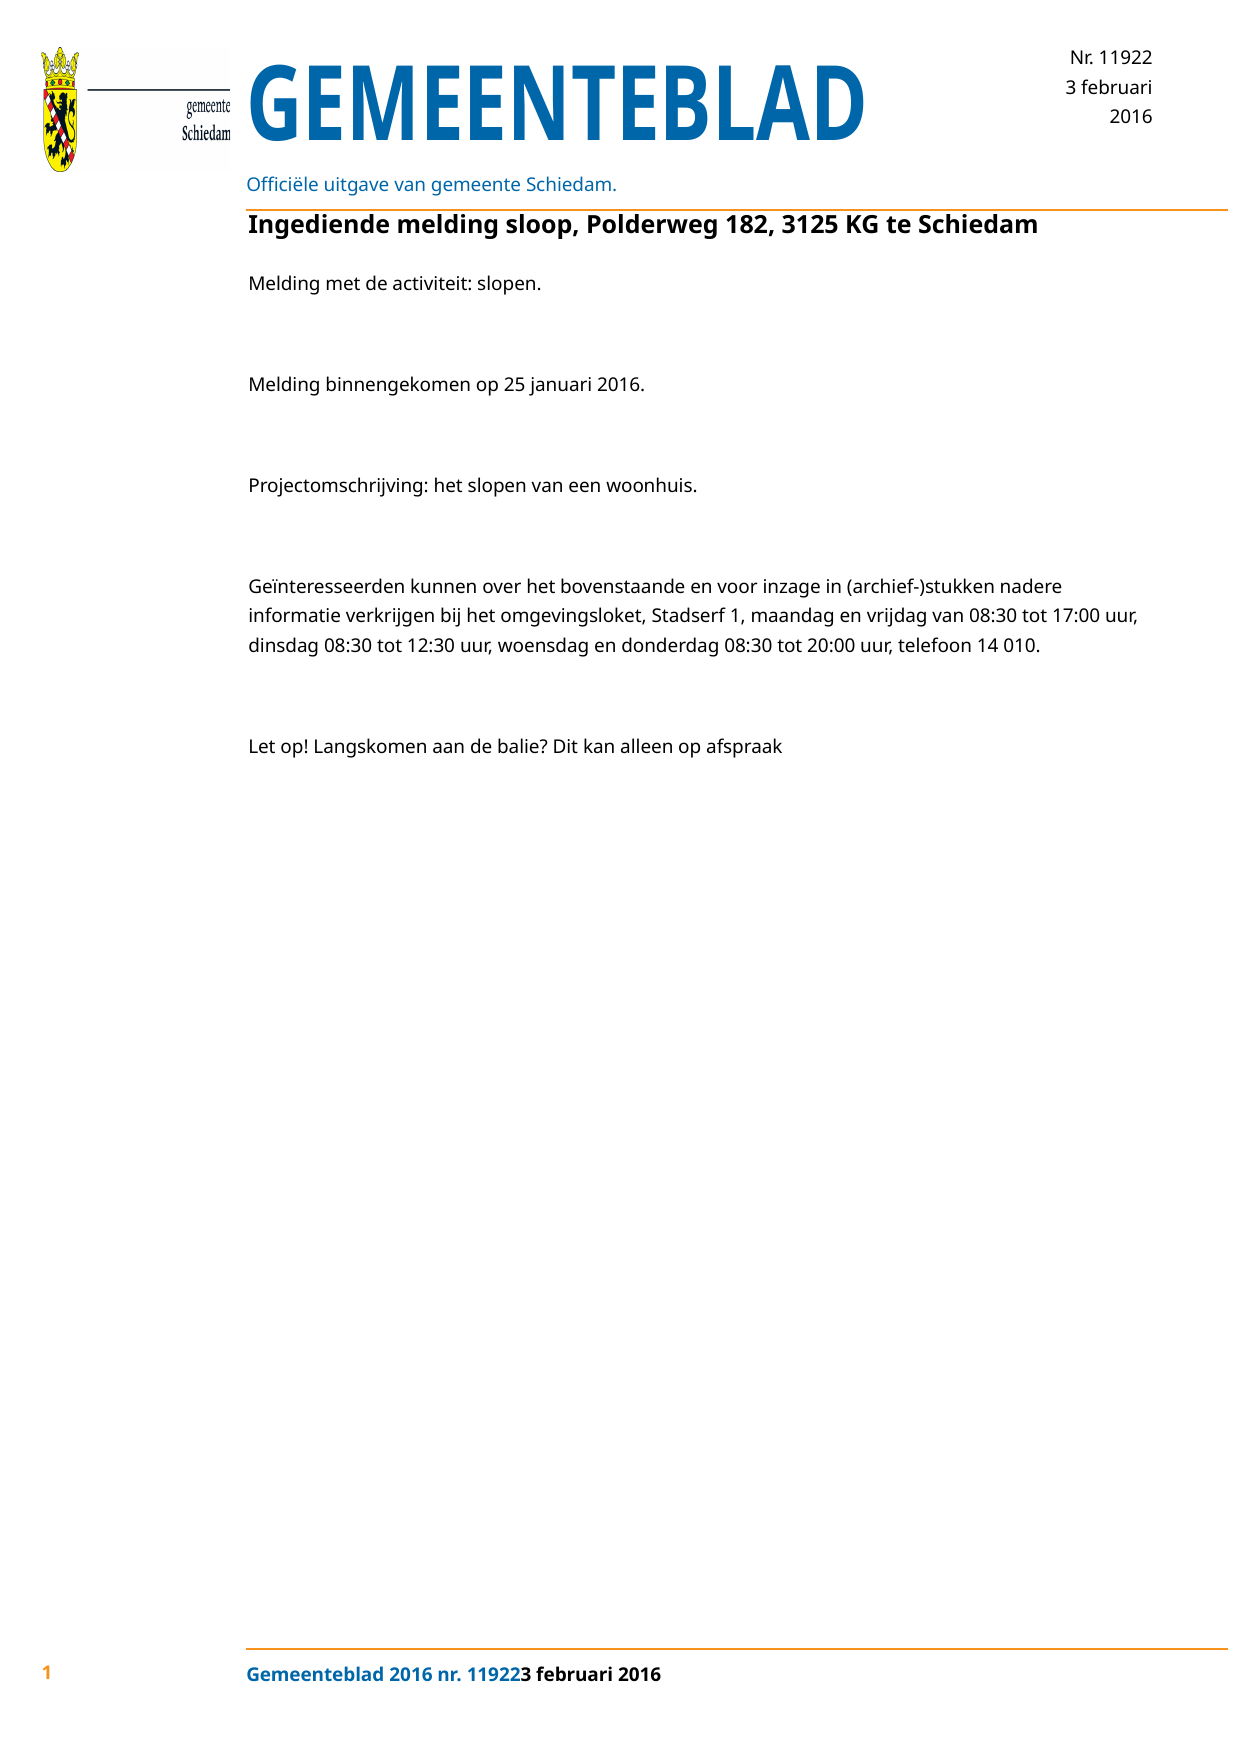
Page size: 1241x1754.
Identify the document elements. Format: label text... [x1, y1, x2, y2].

text Melding met de activiteit: slopen. [248, 270, 1152, 296]
text Projectomschrijving: het slopen van een woonhuis. [248, 472, 1152, 498]
picture [41, 47, 231, 172]
text Let op! Langskomen aan de balie? Dit kan alleen op afspraak [248, 733, 1152, 758]
text Melding binnengekomen op 25 januari 2016. [248, 371, 1152, 397]
text Geïnteresseerden kunnen over het bovenstaande en voor inzage in (archief-)stukken nadere informatie verkrijgen bij het omgevingsloket, Stadserf 1, maandag en vrijdag van 08:30 tot 17:00 uur, dinsdag 08:30 tot 12:30 uur, woensdag en donderdag 08:30 tot 20:00 uur, telefoon 14 010. [248, 573, 1152, 658]
text Ingediende melding sloop, Polderweg 182, 3125 KG te Schiedam [248, 211, 1152, 241]
